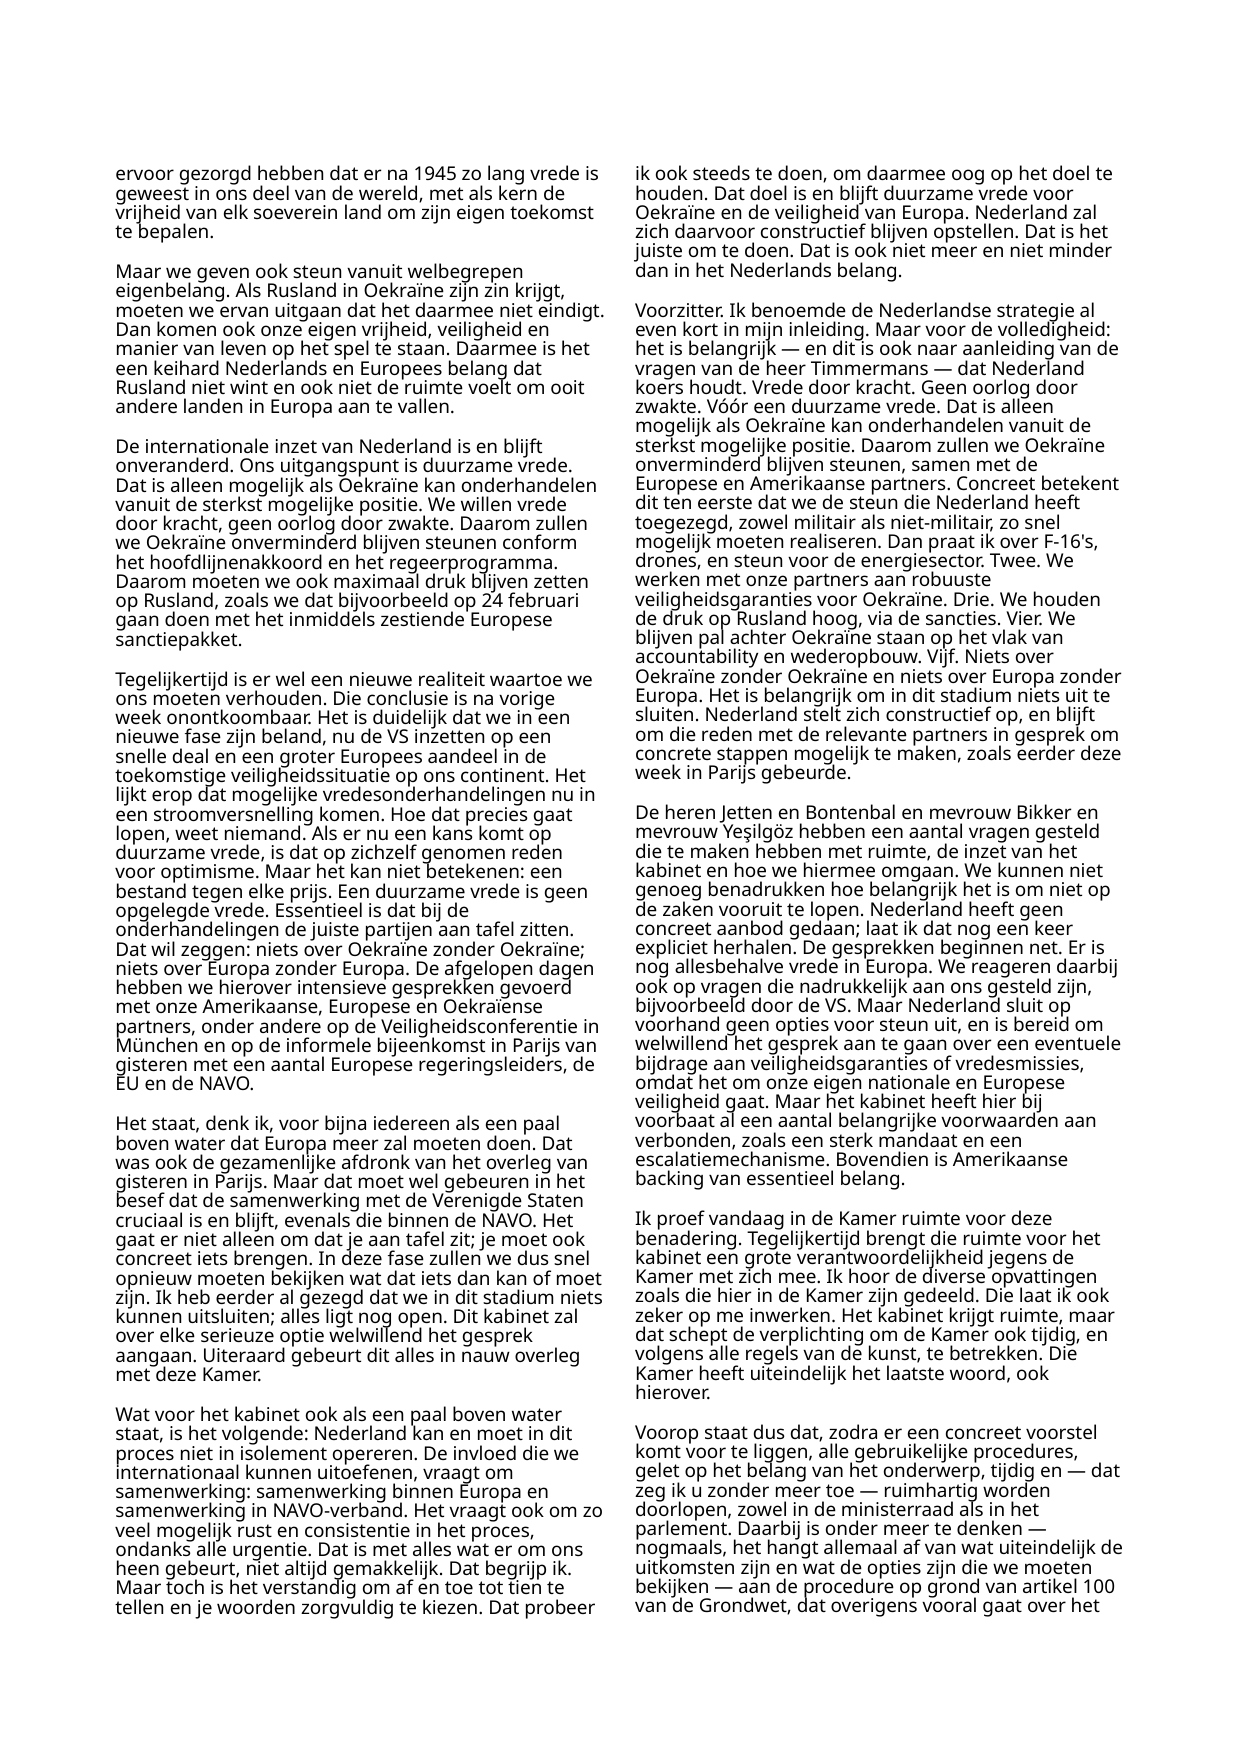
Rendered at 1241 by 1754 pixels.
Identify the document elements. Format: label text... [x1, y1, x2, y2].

text De heren Jetten en Bontenbal en mevrouw Bikker en mevrouw Yeşilgöz hebben een aantal vragen gesteld die te maken hebben met ruimte, de inzet van het kabinet en hoe we hiermee omgaan. We kunnen niet genoeg benadrukken hoe belangrijk het is om niet op de zaken vooruit te lopen. Nederland heeft geen concreet aanbod gedaan; laat ik dat nog een keer expliciet herhalen. De gesprekken beginnen net. Er is nog allesbehalve vrede in Europa. We reageren daarbij ook op vragen die nadrukkelijk aan ons gesteld zijn, bijvoorbeeld door de VS. Maar Nederland sluit op voorhand geen opties voor steun uit, en is bereid om welwillend het gesprek aan te gaan over een eventuele bijdrage aan veiligheidsgaranties of vredesmissies, omdat het om onze eigen nationale en Europese veiligheid gaat. Maar het kabinet heeft hier bij voorbaat al een aantal belangrijke voorwaarden aan verbonden, zoals een sterk mandaat en een escalatiemechanisme. Bovendien is Amerikaanse backing van essentieel belang. [635, 804, 1125, 1189]
text Wat voor het kabinet ook als een paal boven water staat, is het volgende: Nederland kan en moet in dit proces niet in isolement opereren. De invloed die we internationaal kunnen uitoefenen, vraagt om samenwerking: samenwerking binnen Europa en samenwerking in NAVO-verband. Het vraagt ook om zo veel mogelijk rust en consistentie in het proces, ondanks alle urgentie. Dat is met alles wat er om ons heen gebeurt, niet altijd gemakkelijk. Dat begrijp ik. Maar toch is het verstandig om af en toe tot tien te tellen en je woorden zorgvuldig te kiezen. Dat probeer [115, 1406, 605, 1618]
text Voorzitter. Ik benoemde de Nederlandse strategie al even kort in mijn inleiding. Maar voor de volledigheid: het is belangrijk — en dit is ook naar aanleiding van de vragen van de heer Timmermans — dat Nederland koers houdt. Vrede door kracht. Geen oorlog door zwakte. Vóór een duurzame vrede. Dat is alleen mogelijk als Oekraïne kan onderhandelen vanuit de sterkst mogelijke positie. Daarom zullen we Oekraïne onverminderd blijven steunen, samen met de Europese en Amerikaanse partners. Concreet betekent dit ten eerste dat we de steun die Nederland heeft toegezegd, zowel militair als niet-militair, zo snel mogelijk moeten realiseren. Dan praat ik over F-16's, drones, en steun voor de energiesector. Twee. We werken met onze partners aan robuuste veiligheidsgaranties voor Oekraïne. Drie. We houden de druk op Rusland hoog, via de sancties. Vier. We blijven pal achter Oekraïne staan op het vlak van accountability en wederopbouw. Vijf. Niets over Oekraïne zonder Oekraïne en niets over Europa zonder Europa. Het is belangrijk om in dit stadium niets uit te sluiten. Nederland stelt zich constructief op, en blijft om die reden met de relevante partners in gesprek om concrete stappen mogelijk te maken, zoals eerder deze week in Parijs gebeurde. [635, 302, 1125, 783]
text Tegelijkertijd is er wel een nieuwe realiteit waartoe we ons moeten verhouden. Die conclusie is na vorige week onontkoombaar. Het is duidelijk dat we in een nieuwe fase zijn beland, nu de VS inzetten op een snelle deal en een groter Europees aandeel in de toekomstige veiligheidssituatie op ons continent. Het lijkt erop dat mogelijke vredesonderhandelingen nu in een stroomversnelling komen. Hoe dat precies gaat lopen, weet niemand. Als er nu een kans komt op duurzame vrede, is dat op zichzelf genomen reden voor optimisme. Maar het kan niet betekenen: een bestand tegen elke prijs. Een duurzame vrede is geen opgelegde vrede. Essentieel is dat bij de onderhandelingen de juiste partijen aan tafel zitten. Dat wil zeggen: niets over Oekraïne zonder Oekraïne; niets over Europa zonder Europa. De afgelopen dagen hebben we hierover intensieve gesprekken gevoerd met onze Amerikaanse, Europese en Oekraïense partners, onder andere op de Veiligheidsconferentie in München en op de informele bijeenkomst in Parijs van gisteren met een aantal Europese regeringsleiders, de EU en de NAVO. [115, 671, 605, 1095]
text De internationale inzet van Nederland is en blijft onveranderd. Ons uitgangspunt is duurzame vrede. Dat is alleen mogelijk als Oekraïne kan onderhandelen vanuit de sterkst mogelijke positie. We willen vrede door kracht, geen oorlog door zwakte. Daarom zullen we Oekraïne onverminderd blijven steunen conform het hoofdlijnenakkoord en het regeerprogramma. Daarom moeten we ook maximaal druk blijven zetten op Rusland, zoals we dat bijvoorbeeld op 24 februari gaan doen met het inmiddels zestiende Europese sanctiepakket. [115, 438, 605, 650]
text Voorop staat dus dat, zodra er een concreet voorstel komt voor te liggen, alle gebruikelijke procedures, gelet op het belang van het onderwerp, tijdig en — dat zeg ik u zonder meer toe — ruimhartig worden doorlopen, zowel in de ministerraad als in het parlement. Daarbij is onder meer te denken — nogmaals, het hangt allemaal af van wat uiteindelijk de uitkomsten zijn en wat de opties zijn die we moeten bekijken — aan de procedure op grond van artikel 100 van de Grondwet, dat overigens vooral gaat over het [635, 1424, 1125, 1616]
text Maar we geven ook steun vanuit welbegrepen eigenbelang. Als Rusland in Oekraïne zijn zin krijgt, moeten we ervan uitgaan dat het daarmee niet eindigt. Dan komen ook onze eigen vrijheid, veiligheid en manier van leven op het spel te staan. Daarmee is het een keihard Nederlands en Europees belang dat Rusland niet wint en ook niet de ruimte voelt om ooit andere landen in Europa aan te vallen. [115, 263, 605, 417]
text ik ook steeds te doen, om daarmee oog op het doel te houden. Dat doel is en blijft duurzame vrede voor Oekraïne en de veiligheid van Europa. Nederland zal zich daarvoor constructief blijven opstellen. Dat is het juiste om te doen. Dat is ook niet meer en niet minder dan in het Nederlands belang. [635, 165, 1125, 281]
text Ik proef vandaag in de Kamer ruimte voor deze benadering. Tegelijkertijd brengt die ruimte voor het kabinet een grote verantwoordelijkheid jegens de Kamer met zich mee. Ik hoor de diverse opvattingen zoals die hier in de Kamer zijn gedeeld. Die laat ik ook zeker op me inwerken. Het kabinet krijgt ruimte, maar dat schept de verplichting om de Kamer ook tijdig, en volgens alle regels van de kunst, te betrekken. Die Kamer heeft uiteindelijk het laatste woord, ook hierover. [635, 1210, 1125, 1403]
text Het staat, denk ik, voor bijna iedereen als een paal boven water dat Europa meer zal moeten doen. Dat was ook de gezamenlijke afdronk van het overleg van gisteren in Parijs. Maar dat moet wel gebeuren in het besef dat de samenwerking met de Verenigde Staten cruciaal is en blijft, evenals die binnen de NAVO. Het gaat er niet alleen om dat je aan tafel zit; je moet ook concreet iets brengen. In deze fase zullen we dus snel opnieuw moeten bekijken wat dat iets dan kan of moet zijn. Ik heb eerder al gezegd dat we in dit stadium niets kunnen uitsluiten; alles ligt nog open. Dit kabinet zal over elke serieuze optie welwillend het gesprek aangaan. Uiteraard gebeurt dit alles in nauw overleg met deze Kamer. [115, 1115, 605, 1385]
text ervoor gezorgd hebben dat er na 1945 zo lang vrede is geweest in ons deel van de wereld, met als kern de vrijheid van elk soeverein land om zijn eigen toekomst te bepalen. [115, 165, 605, 242]
